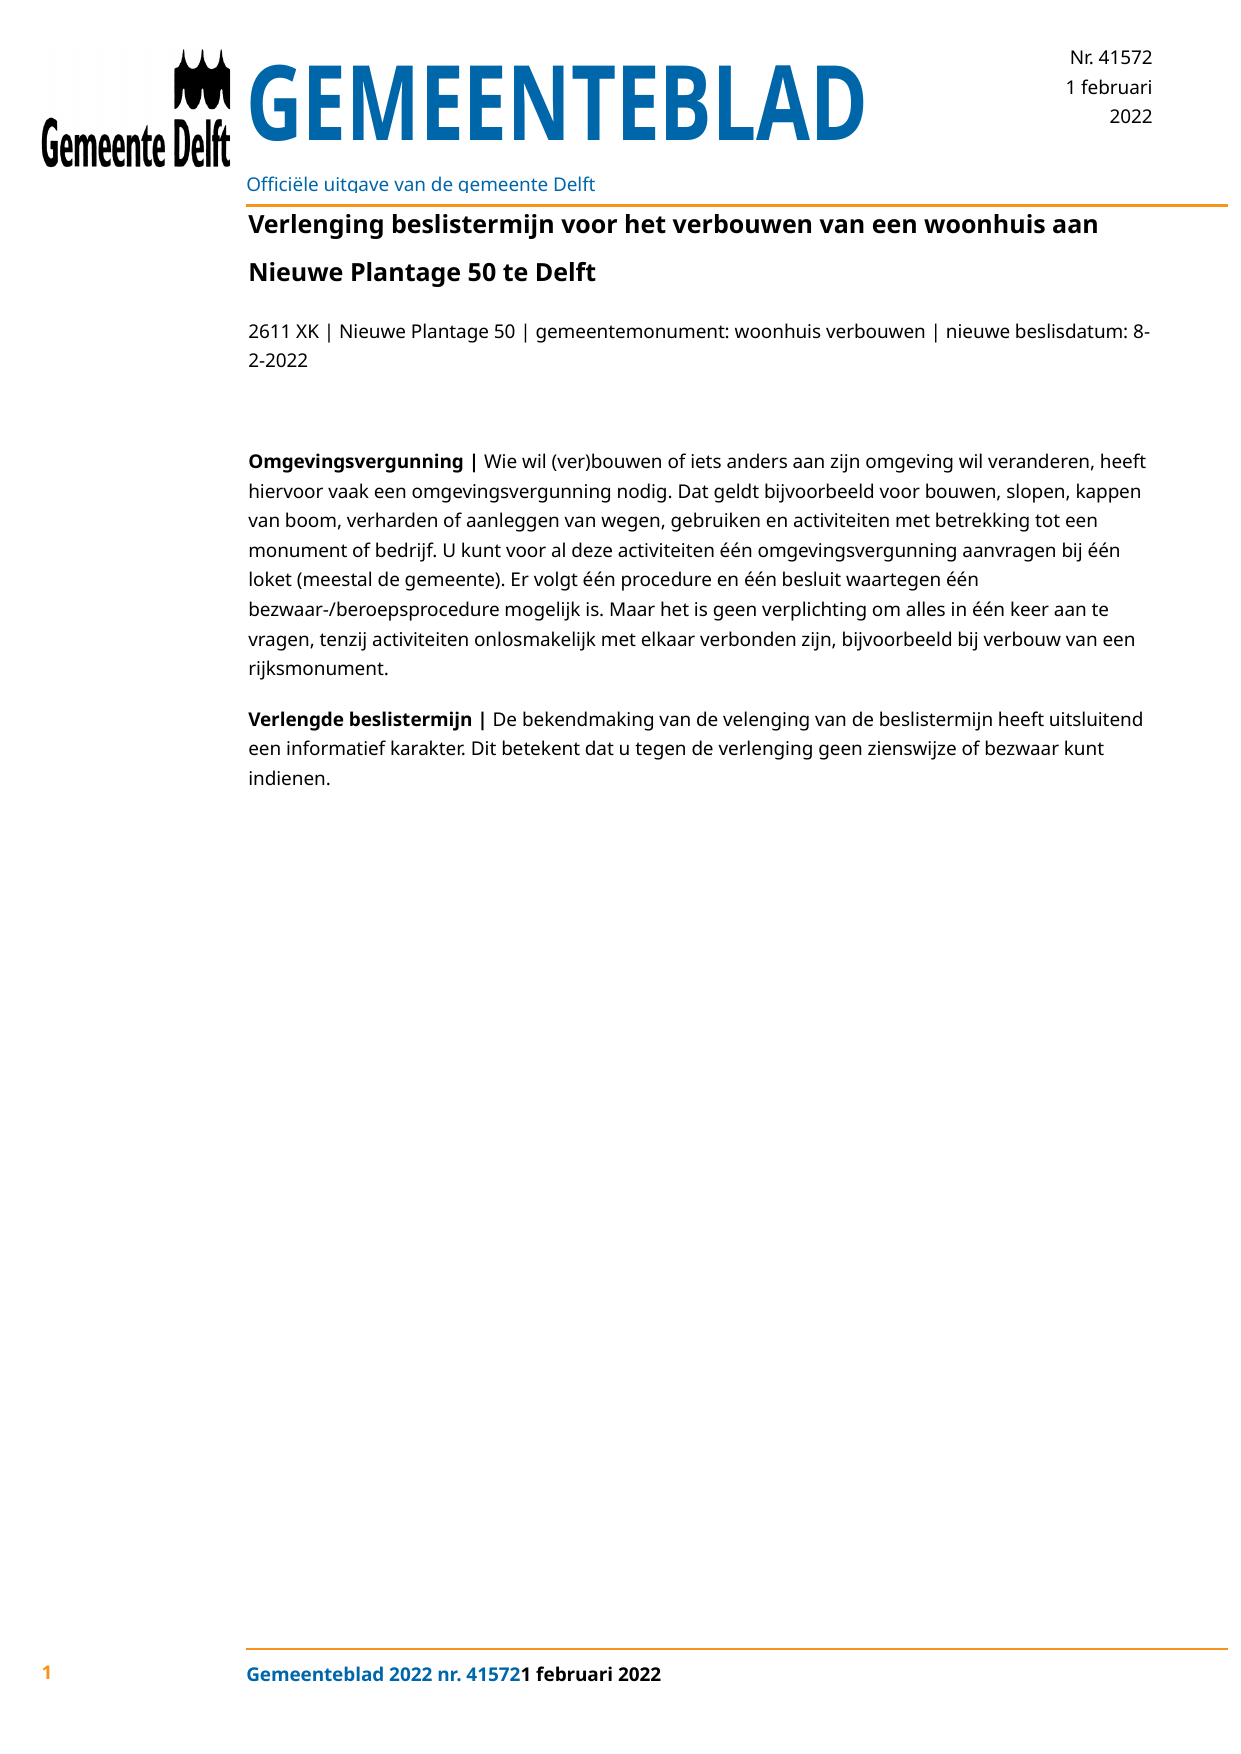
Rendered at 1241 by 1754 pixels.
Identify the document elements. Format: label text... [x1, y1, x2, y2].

text Omgevingsvergunning | Wie wil (ver)bouwen of iets anders aan zijn omgeving wil veranderen, heeft hiervoor vaak een omgevingsvergunning nodig. Dat geldt bijvoorbeeld voor bouwen, slopen, kappen van boom, verharden of aanleggen van wegen, gebruiken en activiteiten met betrekking tot een monument of bedrijf. U kunt voor al deze activiteiten één omgevingsvergunning aanvragen bij één loket (meestal de gemeente). Er volgt één procedure en één besluit waartegen één bezwaar-/beroepsprocedure mogelijk is. Maar het is geen verplichting om alles in één keer aan te vragen, tenzij activiteiten onlosmakelijk met elkaar verbonden zijn, bijvoorbeeld bij verbouw van een rijksmonument. [248, 448, 1152, 681]
text Verlenging beslistermijn voor het verbouwen van een woonhuis aan Nieuwe Plantage 50 te Delft [248, 207, 1152, 288]
text 2611 XK | Nieuwe Plantage 50 | gemeentemonument: woonhuis verbouwen | nieuwe beslisdatum: 8-2-2022 [248, 318, 1152, 373]
picture [41, 47, 231, 172]
text Verlengde beslistermijn | De bekendmaking van de velenging van de beslistermijn heeft uitsluitend een informatief karakter. Dit betekent dat u tegen de verlenging geen zienswijze of bezwaar kunt indienen. [248, 706, 1152, 791]
